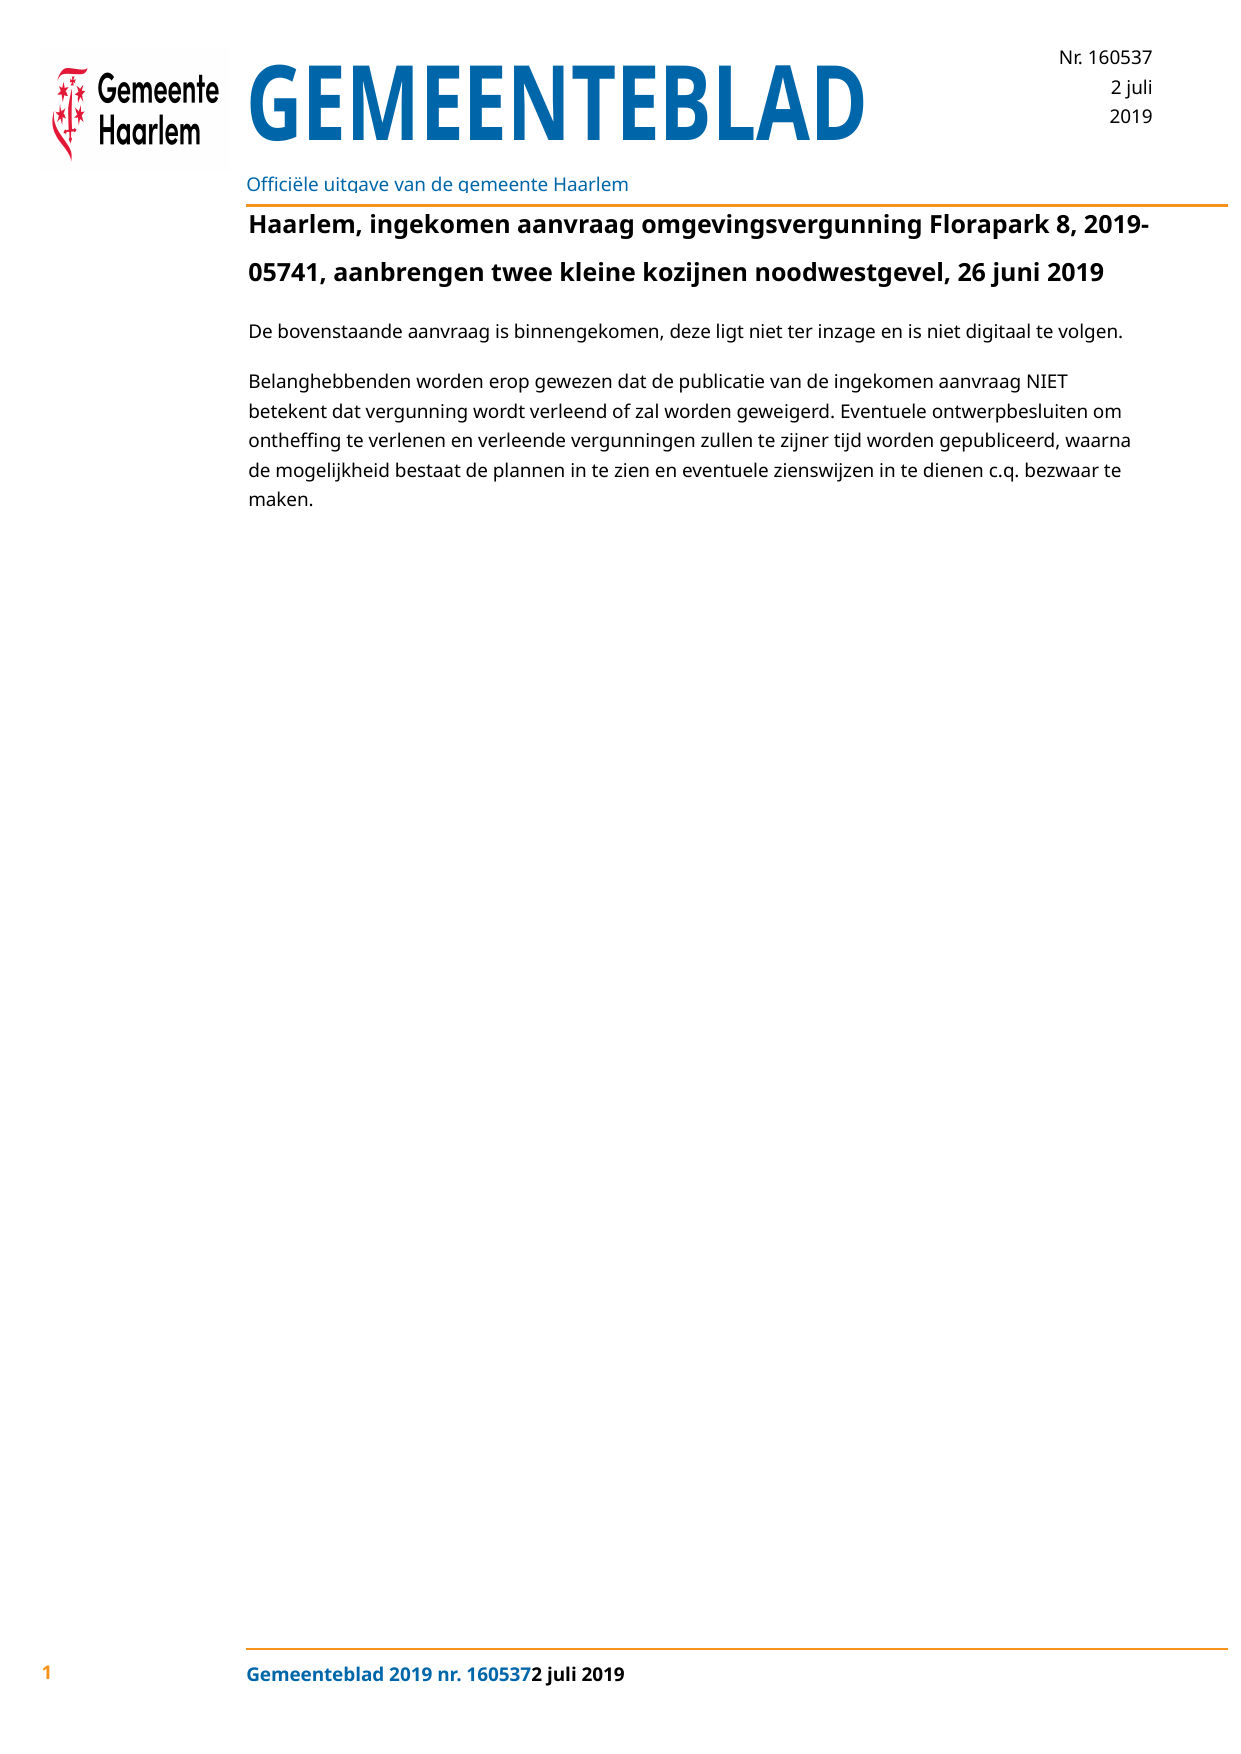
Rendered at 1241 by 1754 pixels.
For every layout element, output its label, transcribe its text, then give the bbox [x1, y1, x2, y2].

text De bovenstaande aanvraag is binnengekomen, deze ligt niet ter inzage en is niet digitaal te volgen. [248, 318, 1152, 344]
text Belanghebbenden worden erop gewezen dat de publicatie van de ingekomen aanvraag NIET betekent dat vergunning wordt verleend of zal worden geweigerd. Eventuele ontwerpbesluiten om ontheffing te verlenen en verleende vergunningen zullen te zijner tijd worden gepubliceerd, waarna de mogelijkheid bestaat de plannen in te zien en eventuele zienswijzen in te dienen c.q. bezwaar te maken. [248, 368, 1152, 512]
text Haarlem, ingekomen aanvraag omgevingsvergunning Florapark 8, 2019-05741, aanbrengen twee kleine kozijnen noodwestgevel, 26 juni 2019 [248, 207, 1152, 288]
picture [41, 47, 231, 172]
